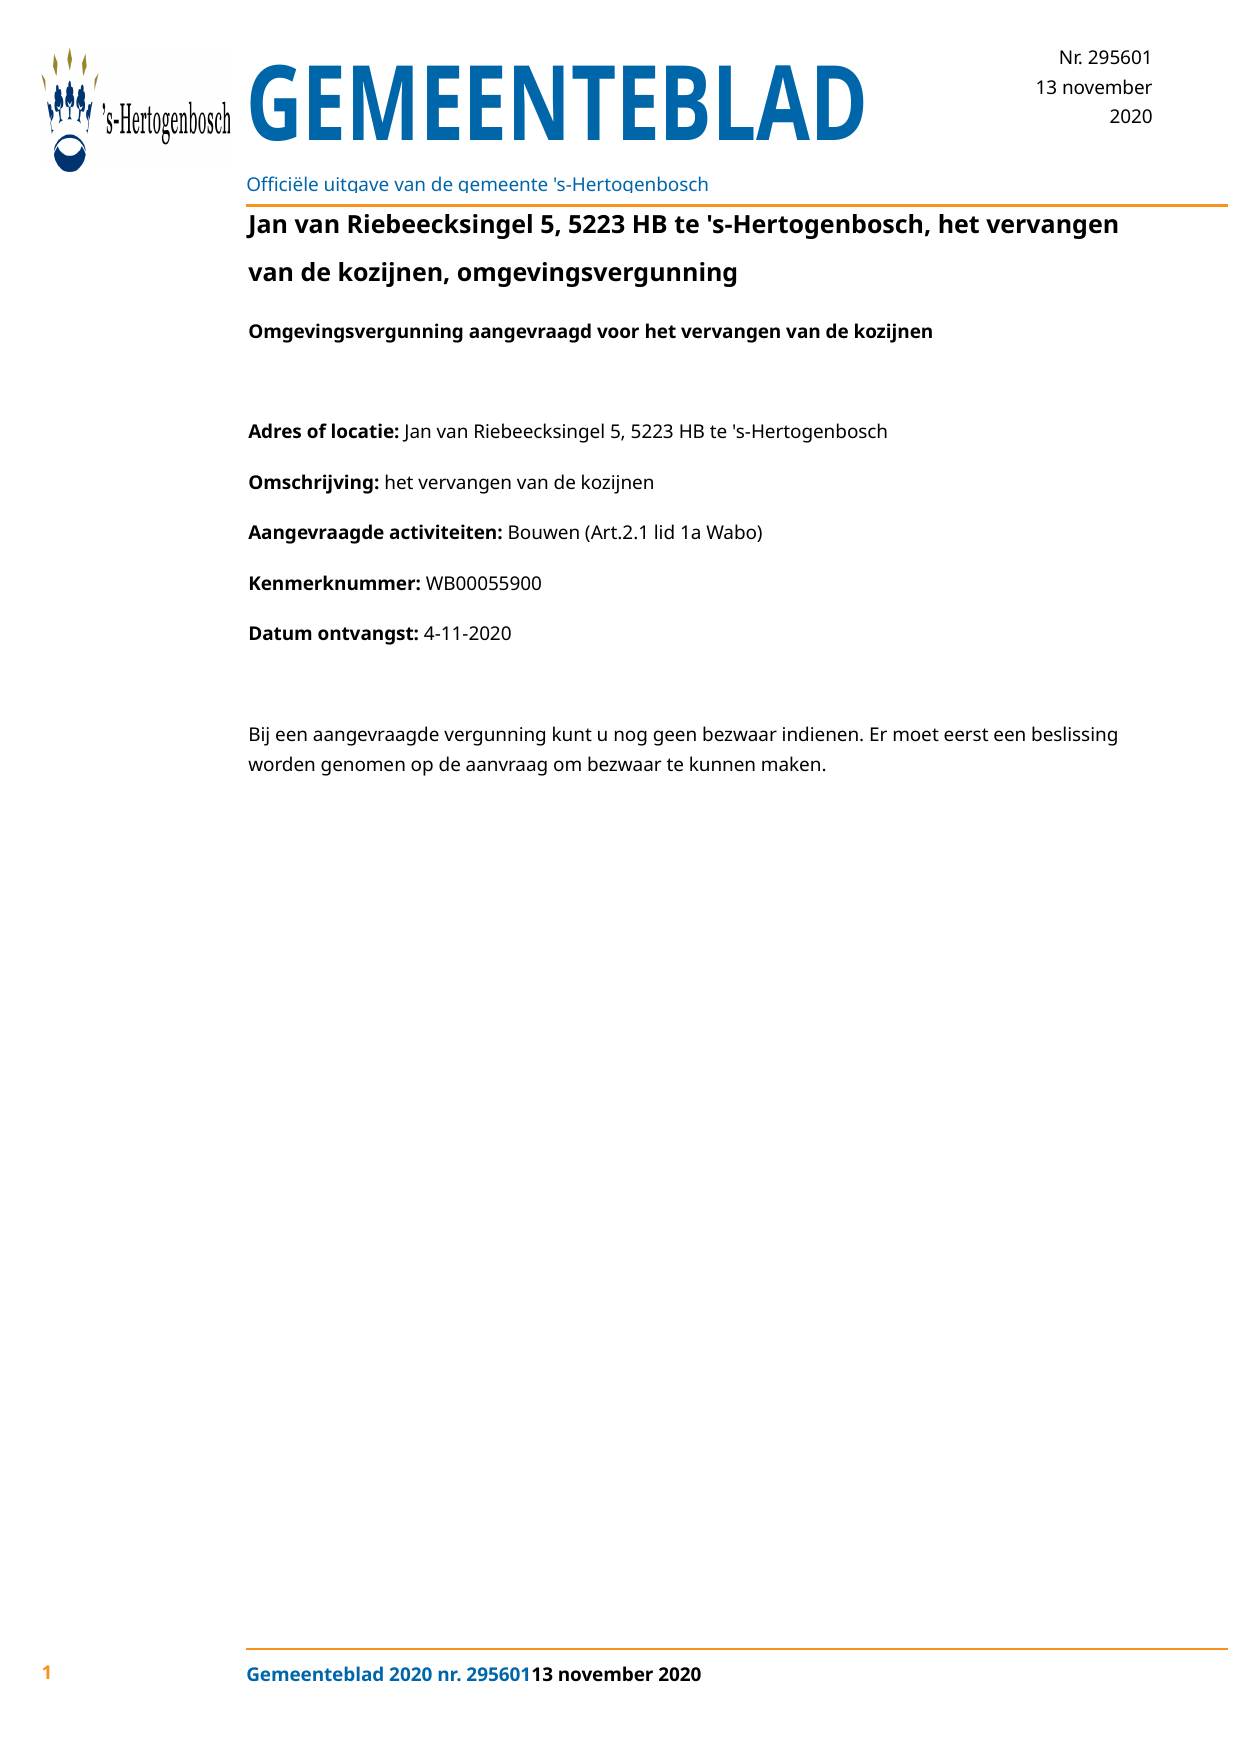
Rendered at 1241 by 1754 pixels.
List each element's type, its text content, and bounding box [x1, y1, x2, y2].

text Datum ontvangst: 4-11-2020 [248, 620, 1152, 646]
text Jan van Riebeecksingel 5, 5223 HB te 's-Hertogenbosch, het vervangen van de kozijnen, omgevingsvergunning [248, 207, 1152, 288]
text Omschrijving: het vervangen van de kozijnen [248, 469, 1152, 495]
text Bij een aangevraagde vergunning kunt u nog geen bezwaar indienen. Er moet eerst een beslissing worden genomen op de aanvraag om bezwaar te kunnen maken. [248, 721, 1152, 777]
text Aangevraagde activiteiten: Bouwen (Art.2.1 lid 1a Wabo) [248, 519, 1152, 545]
text Adres of locatie: Jan van Riebeecksingel 5, 5223 HB te 's-Hertogenbosch [248, 419, 1152, 444]
text Omgevingsvergunning aangevraagd voor het vervangen van de kozijnen [248, 318, 1152, 344]
picture [41, 47, 231, 172]
text Kenmerknummer: WB00055900 [248, 570, 1152, 596]
